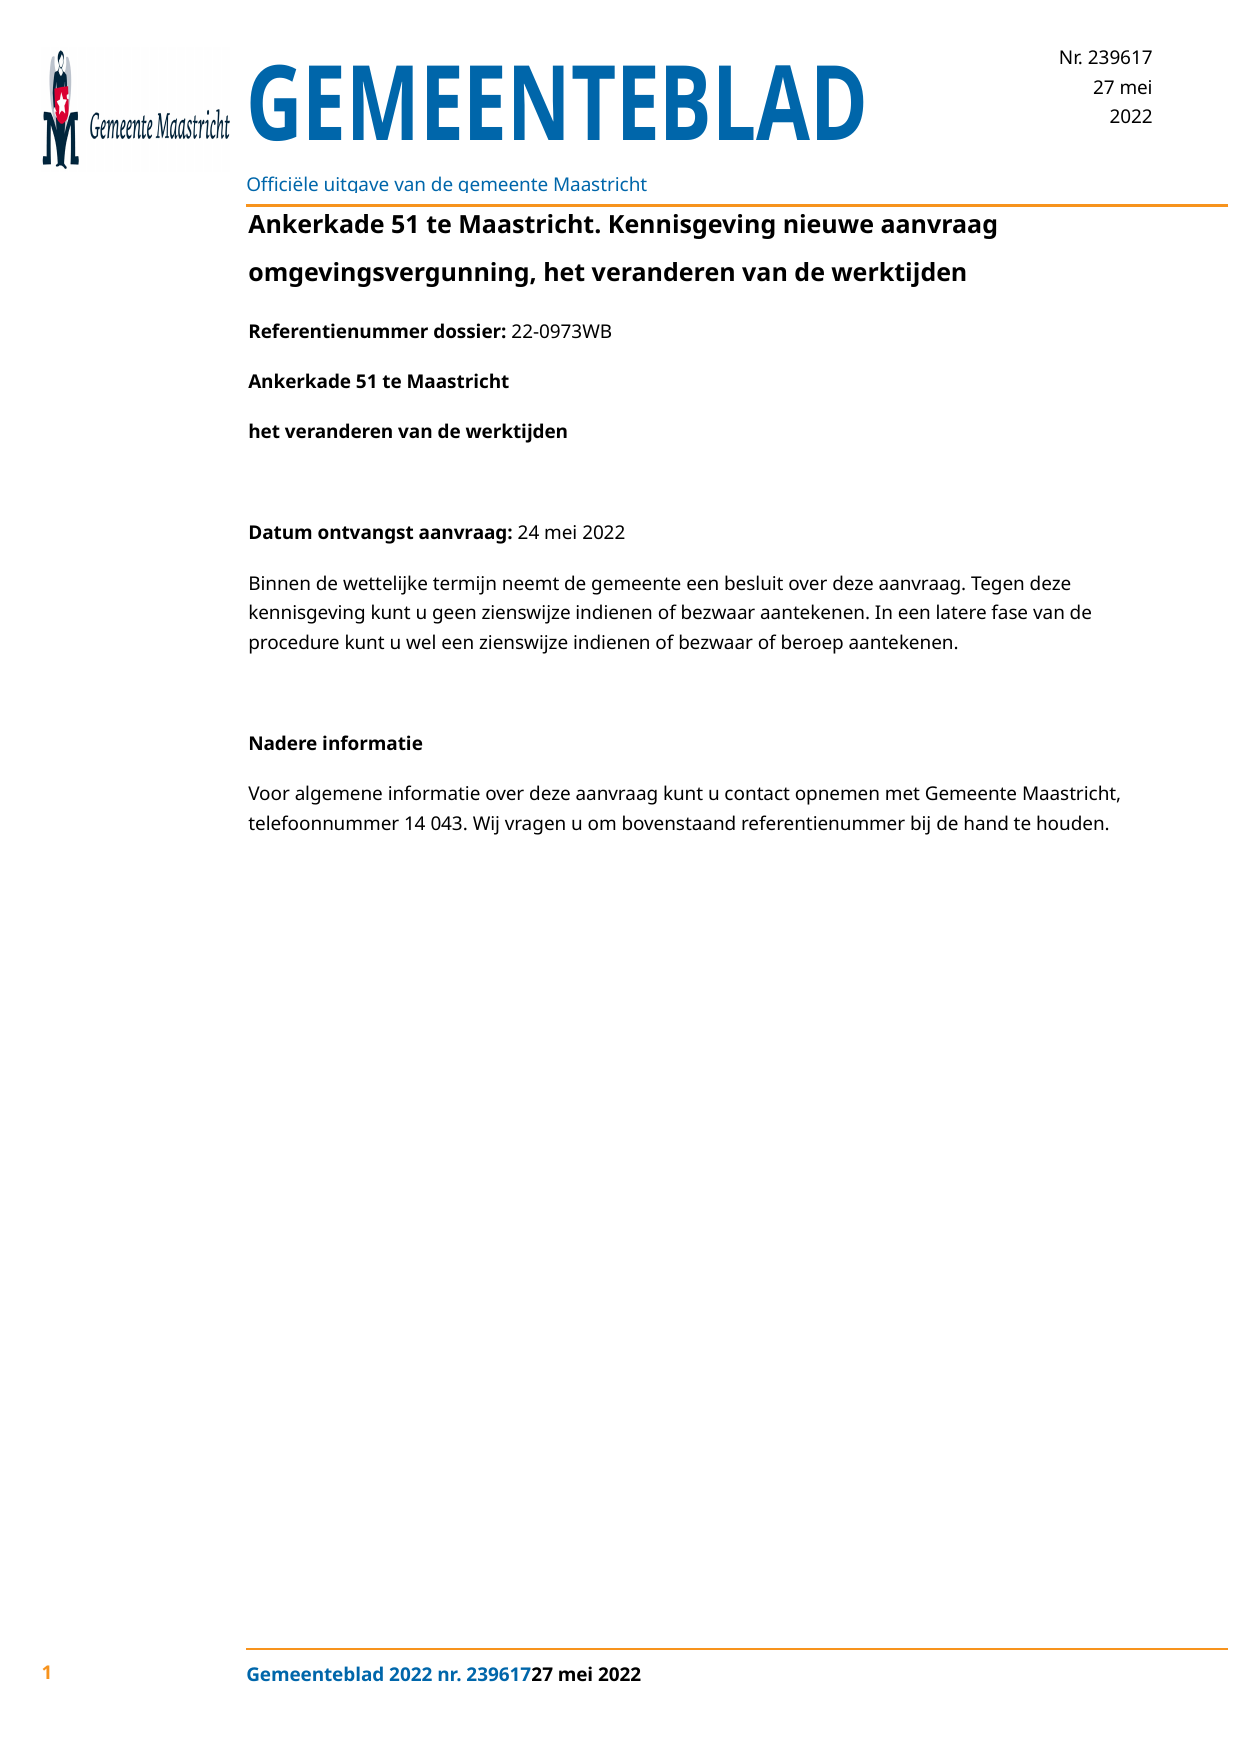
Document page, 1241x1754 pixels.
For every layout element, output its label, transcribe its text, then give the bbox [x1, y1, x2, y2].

text Nadere informatie [248, 730, 1152, 756]
text Datum ontvangst aanvraag: 24 mei 2022 [248, 519, 1152, 545]
text Binnen de wettelijke termijn neemt de gemeente een besluit over deze aanvraag. Tegen deze kennisgeving kunt u geen zienswijze indienen of bezwaar aantekenen. In een latere fase van de procedure kunt u wel een zienswijze indienen of bezwaar of beroep aantekenen. [248, 570, 1152, 655]
text Voor algemene informatie over deze aanvraag kunt u contact opnemen met Gemeente Maastricht, telefoonnummer 14 043. Wij vragen u om bovenstaand referentienummer bij de hand te houden. [248, 780, 1152, 836]
text Ankerkade 51 te Maastricht. Kennisgeving nieuwe aanvraag omgevingsvergunning, het veranderen van de werktijden [248, 207, 1152, 288]
text Ankerkade 51 te Maastricht [248, 368, 1152, 394]
text het veranderen van de werktijden [248, 419, 1152, 444]
text Referentienummer dossier: 22-0973WB [248, 318, 1152, 344]
picture [41, 47, 231, 172]
